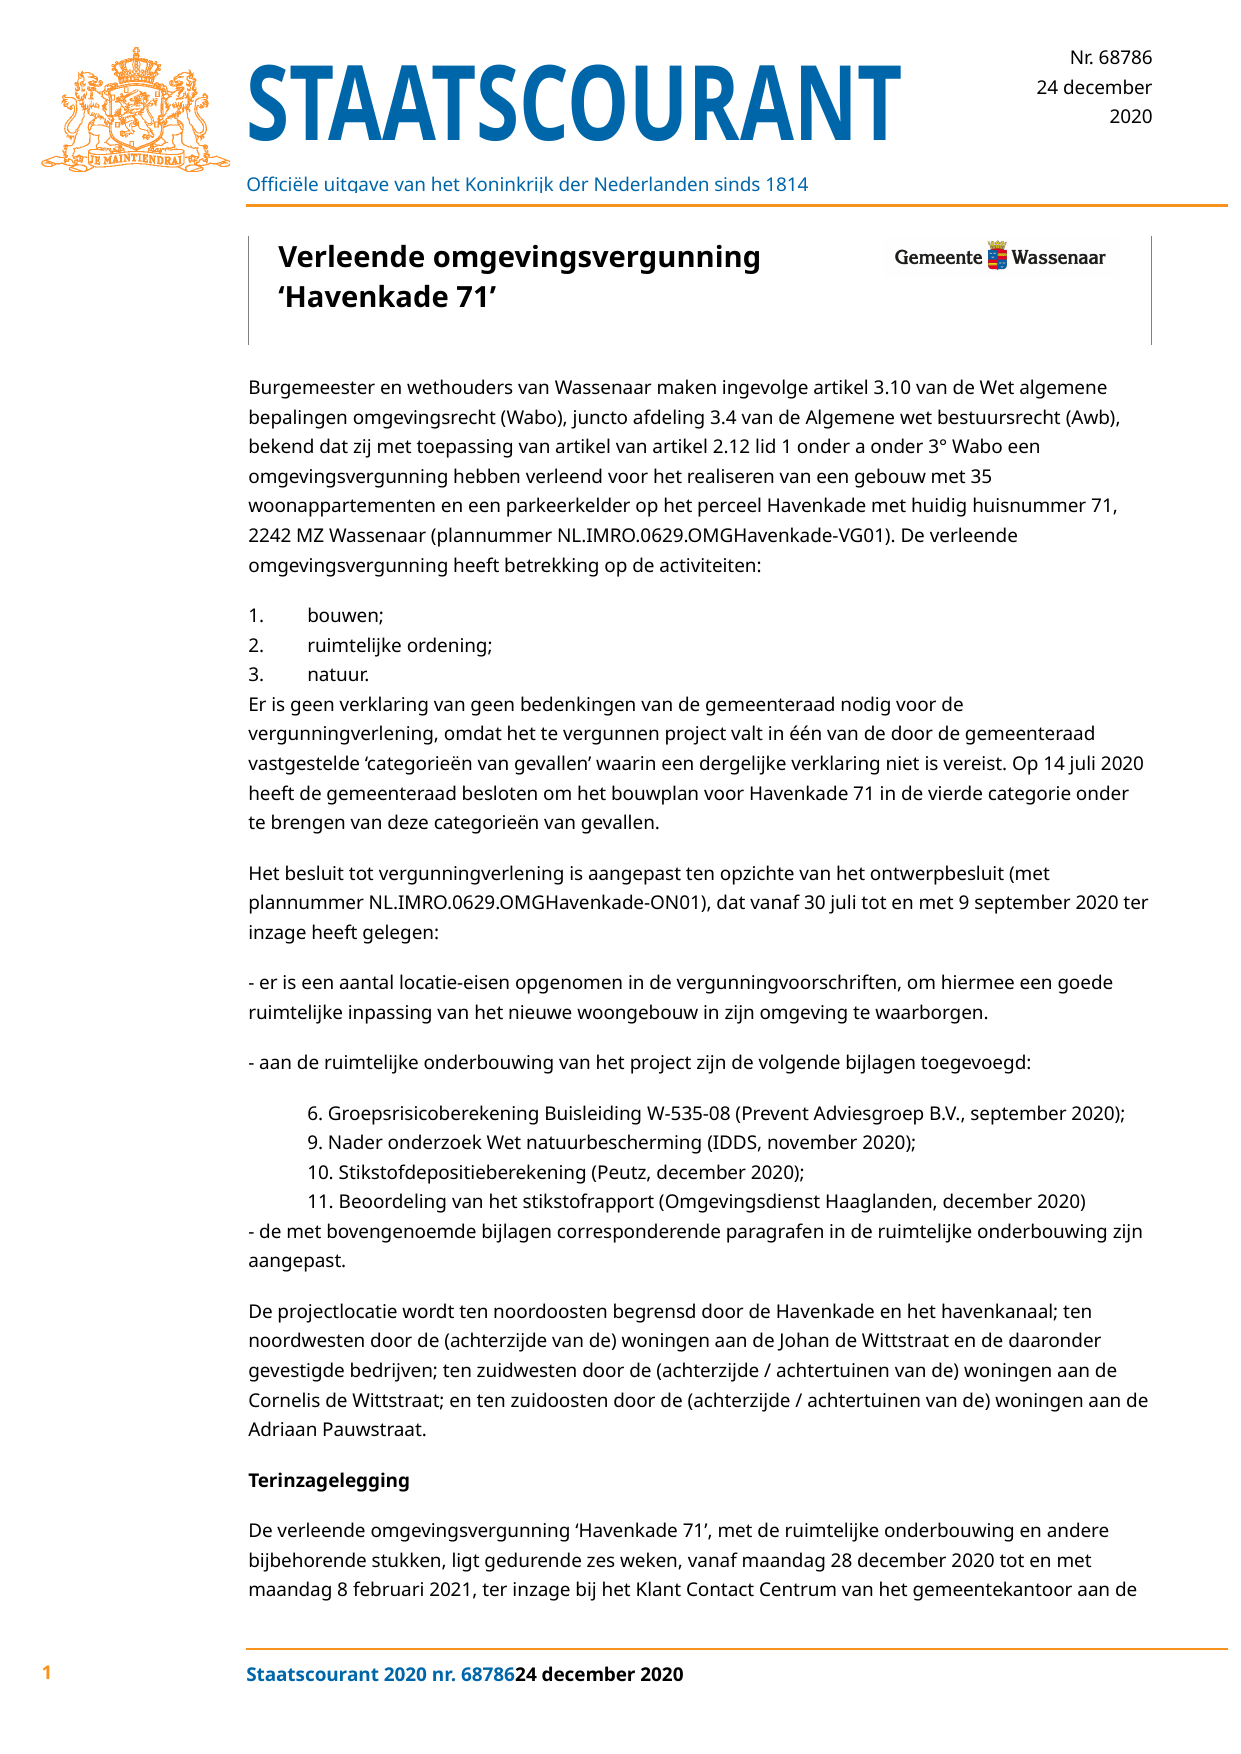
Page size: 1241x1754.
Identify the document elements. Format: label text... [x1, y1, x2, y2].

text De verleende omgevingsvergunning ‘Havenkade 71’, met de ruimtelijke onderbouwing en andere bijbehorende stukken, ligt gedurende zes weken, vanaf maandag 28 december 2020 tot en met maandag 8 februari 2021, ter inzage bij het Klant Contact Centrum van het gemeentekantoor aan de [248, 1517, 1152, 1602]
text Het besluit tot vergunningverlening is aangepast ten opzichte van het ontwerpbesluit (met plannummer NL.IMRO.0629.OMGHavenkade-ON01), dat vanaf 30 juli tot en met 9 september 2020 ter inzage heeft gelegen: [248, 860, 1152, 944]
text - er is een aantal locatie-eisen opgenomen in de vergunningvoorschriften, om hiermee een goede ruimtelijke inpassing van het nieuwe woongebouw in zijn omgeving te waarborgen. [248, 969, 1152, 1024]
text De projectlocatie wordt ten noordoosten begrensd door de Havenkade en het havenkanaal; ten noordwesten door de (achterzijde van de) woningen aan de Johan de Wittstraat en de daaronder gevestigde bedrijven; ten zuidwesten door de (achterzijde / achtertuinen van de) woningen aan de Cornelis de Wittstraat; en ten zuidoosten door de (achterzijde / achtertuinen van de) woningen aan de Adriaan Pauwstraat. [248, 1298, 1152, 1442]
list bouwen; [248, 602, 1152, 628]
list 6. Groepsrisicoberekening Buisleiding W-535-08 (Prevent Adviesgroep B.V., september 2020); [248, 1100, 1152, 1125]
text - aan de ruimtelijke onderbouwing van het project zijn de volgende bijlagen toegevoegd: [248, 1049, 1152, 1075]
picture [882, 236, 1119, 278]
table_header Verleende omgevingsvergunning ‘Havenkade 71’ [249, 236, 850, 345]
list natuur. [248, 661, 1152, 687]
list 11. Beoordeling van het stikstofrapport (Omgevingsdienst Haaglanden, december 2020) [248, 1188, 1152, 1214]
picture [41, 47, 231, 172]
list 10. Stikstofdepositieberekening (Peutz, december 2020); [248, 1159, 1152, 1184]
text - de met bovengenoemde bijlagen corresponderende paragrafen in de ruimtelijke onderbouwing zijn aangepast. [248, 1218, 1152, 1273]
list 9. Nader onderzoek Wet natuurbescherming (IDDS, november 2020); [248, 1129, 1152, 1155]
text Er is geen verklaring van geen bedenkingen van de gemeenteraad nodig voor de vergunningverlening, omdat het te vergunnen project valt in één van de door de gemeenteraad vastgestelde ‘categorieën van gevallen’ waarin een dergelijke verklaring niet is vereist. Op 14 juli 2020 heeft de gemeenteraad besloten om het bouwplan voor Havenkade 71 in de vierde categorie onder te brengen van deze categorieën van gevallen. [248, 691, 1152, 835]
list ruimtelijke ordening; [248, 632, 1152, 657]
text Terinzagelegging [248, 1467, 1152, 1492]
table_header [850, 236, 1151, 345]
text Burgemeester en wethouders van Wassenaar maken ingevolge artikel 3.10 van de Wet algemene bepalingen omgevingsrecht (Wabo), juncto afdeling 3.4 van de Algemene wet bestuursrecht (Awb), bekend dat zij met toepassing van artikel van artikel 2.12 lid 1 onder a onder 3° Wabo een omgevingsvergunning hebben verleend voor het realiseren van een gebouw met 35 woonappartementen en een parkeerkelder op het perceel Havenkade met huidig huisnummer 71, 2242 MZ Wassenaar (plannummer NL.IMRO.0629.OMGHavenkade-VG01). De verleende omgevingsvergunning heeft betrekking op de activiteiten: [248, 374, 1152, 577]
